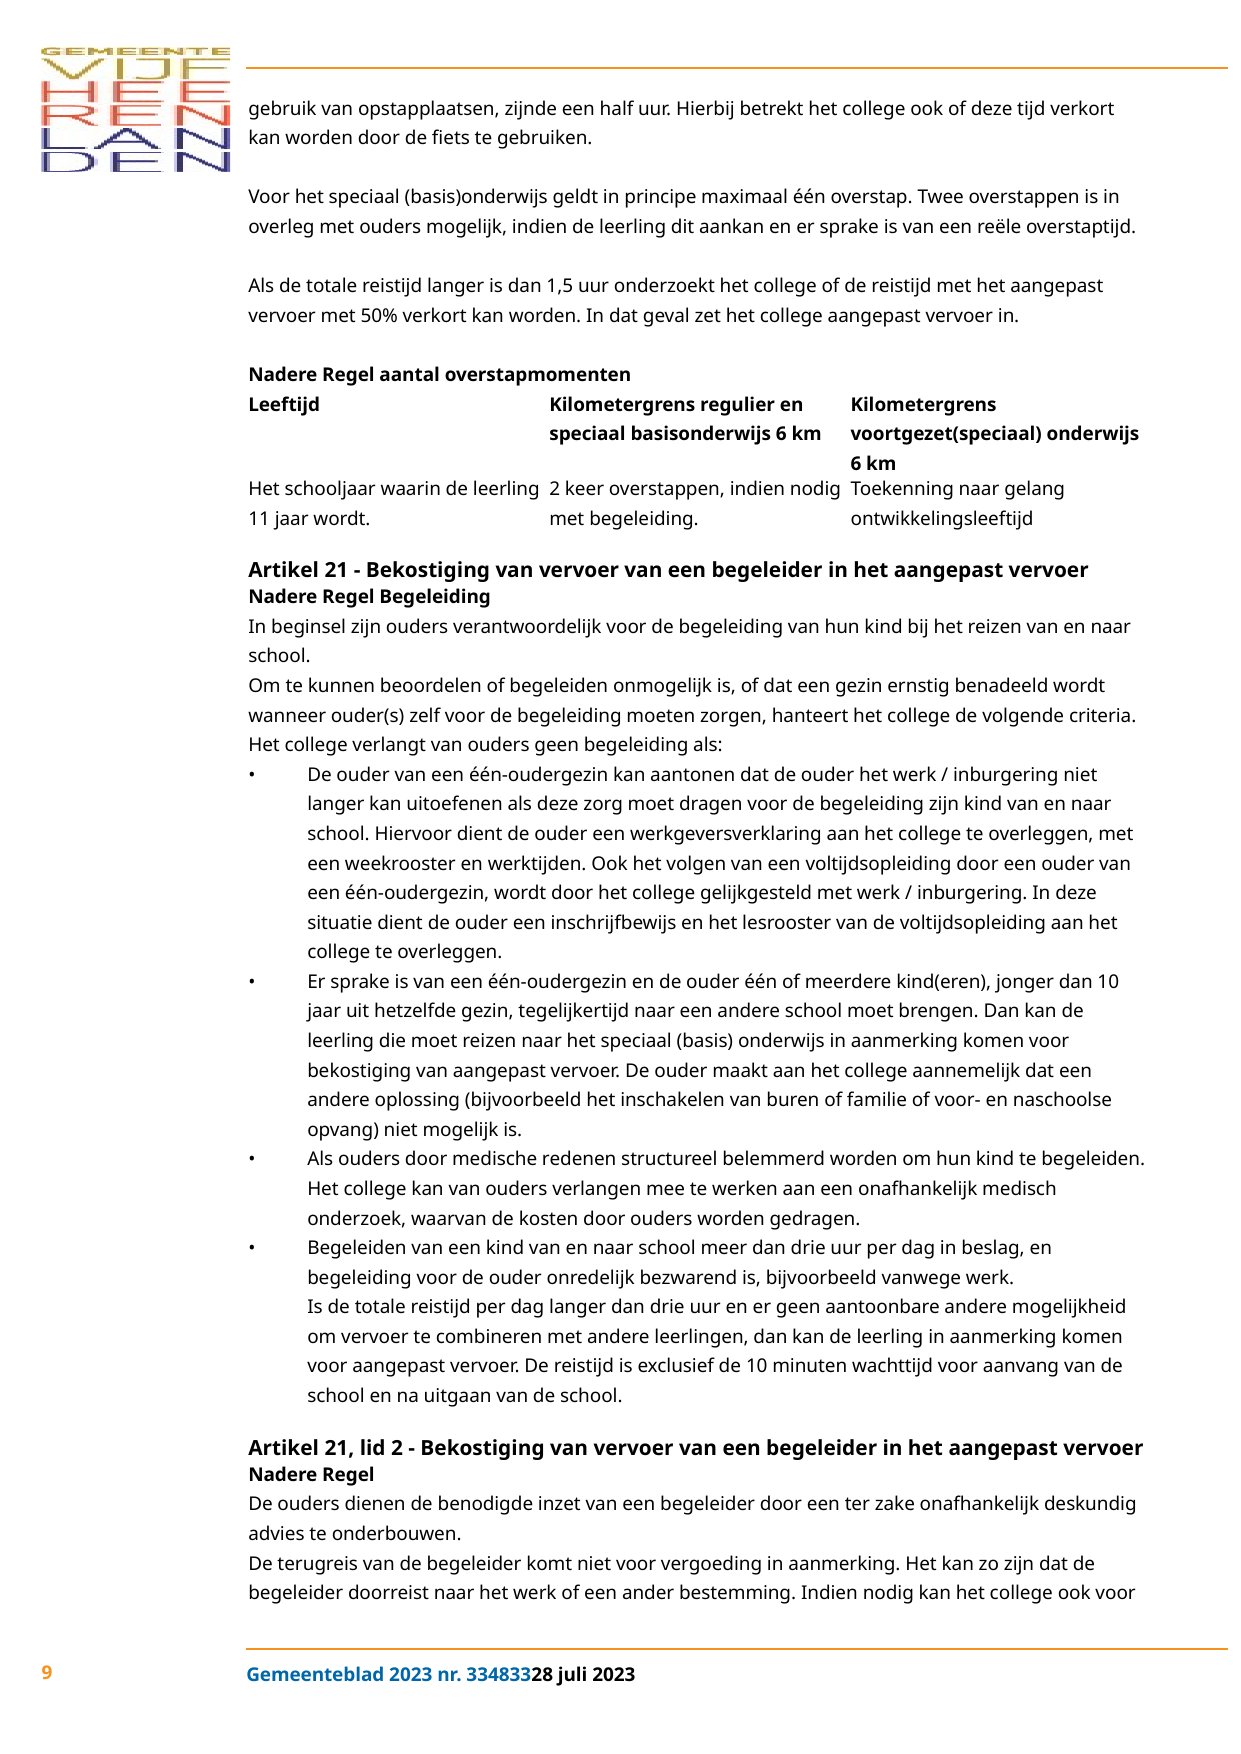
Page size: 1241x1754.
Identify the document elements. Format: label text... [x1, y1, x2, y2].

table_cell 2 keer overstappen, indien nodig met begeleiding. [549, 476, 850, 531]
list Als ouders door medische redenen structureel belemmerd worden om hun kind te begeleiden. Het college kan van ouders verlangen mee te werken aan een onafhankelijk medisch onderzoek, waarvan de kosten door ouders worden gedragen. [248, 1146, 1152, 1230]
text Artikel 21 - Bekostiging van vervoer van een begeleider in het aangepast vervoer [248, 555, 1152, 583]
text Nadere Regel [248, 1461, 1152, 1487]
text Nadere Regel aantal overstapmomenten [248, 361, 1152, 387]
text Nadere Regel Begeleiding [248, 583, 1152, 609]
text Het college verlangt van ouders geen begeleiding als: [248, 731, 1152, 757]
text Als de totale reistijd langer is dan 1,5 uur onderzoekt het college of de reistijd met het aangepast vervoer met 50% verkort kan worden. In dat geval zet het college aangepast vervoer in. [248, 272, 1152, 328]
text Artikel 21, lid 2 - Bekostiging van vervoer van een begeleider in het aangepast vervoer [248, 1433, 1152, 1461]
table_header Kilometergrens regulier en speciaal basisonderwijs 6 km [549, 391, 850, 476]
text Om te kunnen beoordelen of begeleiden onmogelijk is, of dat een gezin ernstig benadeeld wordt wanneer ouder(s) zelf voor de begeleiding moeten zorgen, hanteert het college de volgende criteria. [248, 672, 1152, 727]
text In beginsel zijn ouders verantwoordelijk voor de begeleiding van hun kind bij het reizen van en naar school. [248, 613, 1152, 668]
list De ouder van een één-oudergezin kan aantonen dat de ouder het werk / inburgering niet langer kan uitoefenen als deze zorg moet dragen voor de begeleiding zijn kind van en naar school. Hiervoor dient de ouder een werkgeversverklaring aan het college te overleggen, met een weekrooster en werktijden. Ook het volgen van een voltijdsopleiding door een ouder van een één-oudergezin, wordt door het college gelijkgesteld met werk / inburgering. In deze situatie dient de ouder een inschrijfbewijs en het lesrooster van de voltijdsopleiding aan het college te overleggen. [248, 761, 1152, 964]
list Begeleiden van een kind van en naar school meer dan drie uur per dag in beslag, en begeleiding voor de ouder onredelijk bezwarend is, bijvoorbeeld vanwege werk. [248, 1234, 1152, 1289]
table_cell Toekenning naar gelang ontwikkelingsleeftijd [850, 476, 1152, 531]
table_cell Het schooljaar waarin de leerling 11 jaar wordt. [248, 476, 549, 531]
picture [41, 47, 231, 172]
text Voor het speciaal (basis)onderwijs geldt in principe maximaal één overstap. Twee overstappen is in overleg met ouders mogelijk, indien de leerling dit aankan en er sprake is van een reële overstaptijd. [248, 183, 1152, 239]
list Is de totale reistijd per dag langer dan drie uur en er geen aantoonbare andere mogelijkheid om vervoer te combineren met andere leerlingen, dan kan de leerling in aanmerking komen voor aangepast vervoer. De reistijd is exclusief de 10 minuten wachttijd voor aanvang van de school en na uitgaan van de school. [248, 1293, 1152, 1408]
table_header Kilometergrens voortgezet(speciaal) onderwijs 6 km [850, 391, 1152, 476]
table_header Leeftijd [248, 391, 549, 476]
list Er sprake is van een één-oudergezin en de ouder één of meerdere kind(eren), jonger dan 10 jaar uit hetzelfde gezin, tegelijkertijd naar een andere school moet brengen. Dan kan de leerling die moet reizen naar het speciaal (basis) onderwijs in aanmerking komen voor bekostiging van aangepast vervoer. De ouder maakt aan het college aannemelijk dat een andere oplossing (bijvoorbeeld het inschakelen van buren of familie of voor- en naschoolse opvang) niet mogelijk is. [248, 968, 1152, 1142]
text gebruik van opstapplaatsen, zijnde een half uur. Hierbij betrekt het college ook of deze tijd verkort kan worden door de fiets te gebruiken. [248, 95, 1152, 150]
text De terugreis van de begeleider komt niet voor vergoeding in aanmerking. Het kan zo zijn dat de begeleider doorreist naar het werk of een ander bestemming. Indien nodig kan het college ook voor [248, 1550, 1152, 1605]
text De ouders dienen de benodigde inzet van een begeleider door een ter zake onafhankelijk deskundig advies te onderbouwen. [248, 1491, 1152, 1546]
